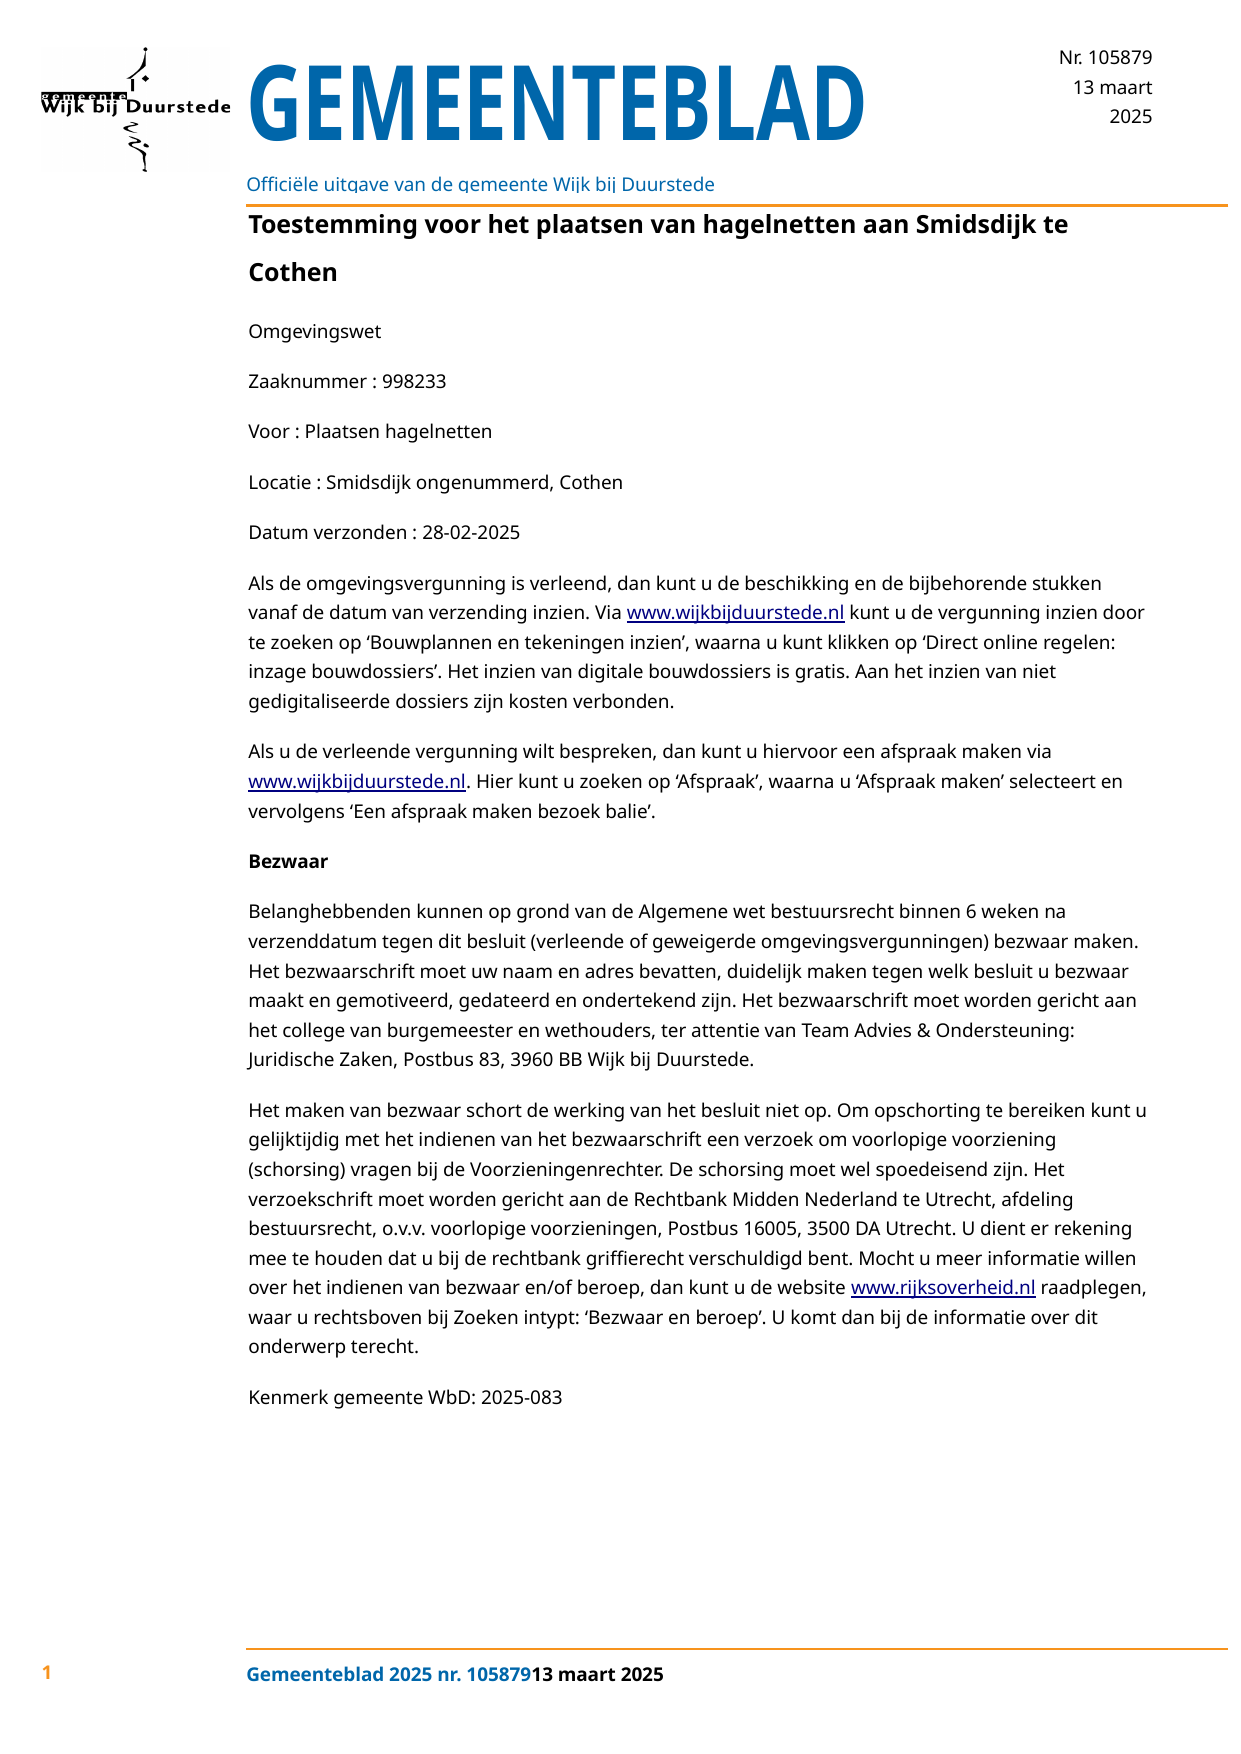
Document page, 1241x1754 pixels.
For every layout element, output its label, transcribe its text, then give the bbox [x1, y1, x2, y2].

text Voor : Plaatsen hagelnetten [248, 419, 1152, 444]
text Als de omgevingsvergunning is verleend, dan kunt u de beschikking en de bijbehorende stukken vanaf de datum van verzending inzien. Via www.wijkbijduurstede.nl kunt u de vergunning inzien door te zoeken op ‘Bouwplannen en tekeningen inzien’, waarna u kunt klikken op ‘Direct online regelen: inzage bouwdossiers’. Het inzien van digitale bouwdossiers is gratis. Aan het inzien van niet gedigitaliseerde dossiers zijn kosten verbonden. [248, 570, 1152, 714]
picture [41, 47, 231, 172]
text Locatie : Smidsdijk ongenummerd, Cothen [248, 469, 1152, 495]
text Omgevingswet [248, 318, 1152, 344]
text Als u de verleende vergunning wilt bespreken, dan kunt u hiervoor een afspraak maken via www.wijkbijduurstede.nl. Hier kunt u zoeken op ‘Afspraak’, waarna u ‘Afspraak maken’ selecteert en vervolgens ‘Een afspraak maken bezoek balie’. [248, 739, 1152, 824]
text Belanghebbenden kunnen op grond van de Algemene wet bestuursrecht binnen 6 weken na verzenddatum tegen dit besluit (verleende of geweigerde omgevingsvergunningen) bezwaar maken. Het bezwaarschrift moet uw naam en adres bevatten, duidelijk maken tegen welk besluit u bezwaar maakt en gemotiveerd, gedateerd en ondertekend zijn. Het bezwaarschrift moet worden gericht aan het college van burgemeester en wethouders, ter attentie van Team Advies & Ondersteuning: Juridische Zaken, Postbus 83, 3960 BB Wijk bij Duurstede. [248, 899, 1152, 1072]
text Datum verzonden : 28-02-2025 [248, 519, 1152, 545]
text Toestemming voor het plaatsen van hagelnetten aan Smidsdijk te Cothen [248, 207, 1152, 288]
text Het maken van bezwaar schort de werking van het besluit niet op. Om opschorting te bereiken kunt u gelijktijdig met het indienen van het bezwaarschrift een verzoek om voorlopige voorziening (schorsing) vragen bij de Voorzieningenrechter. De schorsing moet wel spoedeisend zijn. Het verzoekschrift moet worden gericht aan de Rechtbank Midden Nederland te Utrecht, afdeling bestuursrecht, o.v.v. voorlopige voorzieningen, Postbus 16005, 3500 DA Utrecht. U dient er rekening mee te houden dat u bij de rechtbank griffierecht verschuldigd bent. Mocht u meer informatie willen over het indienen van bezwaar en/of beroep, dan kunt u de website www.rijksoverheid.nl raadplegen, waar u rechtsboven bij Zoeken intypt: ‘Bezwaar en beroep’. U komt dan bij de informatie over dit onderwerp terecht. [248, 1097, 1152, 1359]
text Zaaknummer : 998233 [248, 368, 1152, 394]
text Kenmerk gemeente WbD: 2025-083 [248, 1384, 1152, 1410]
text Bezwaar [248, 848, 1152, 874]
